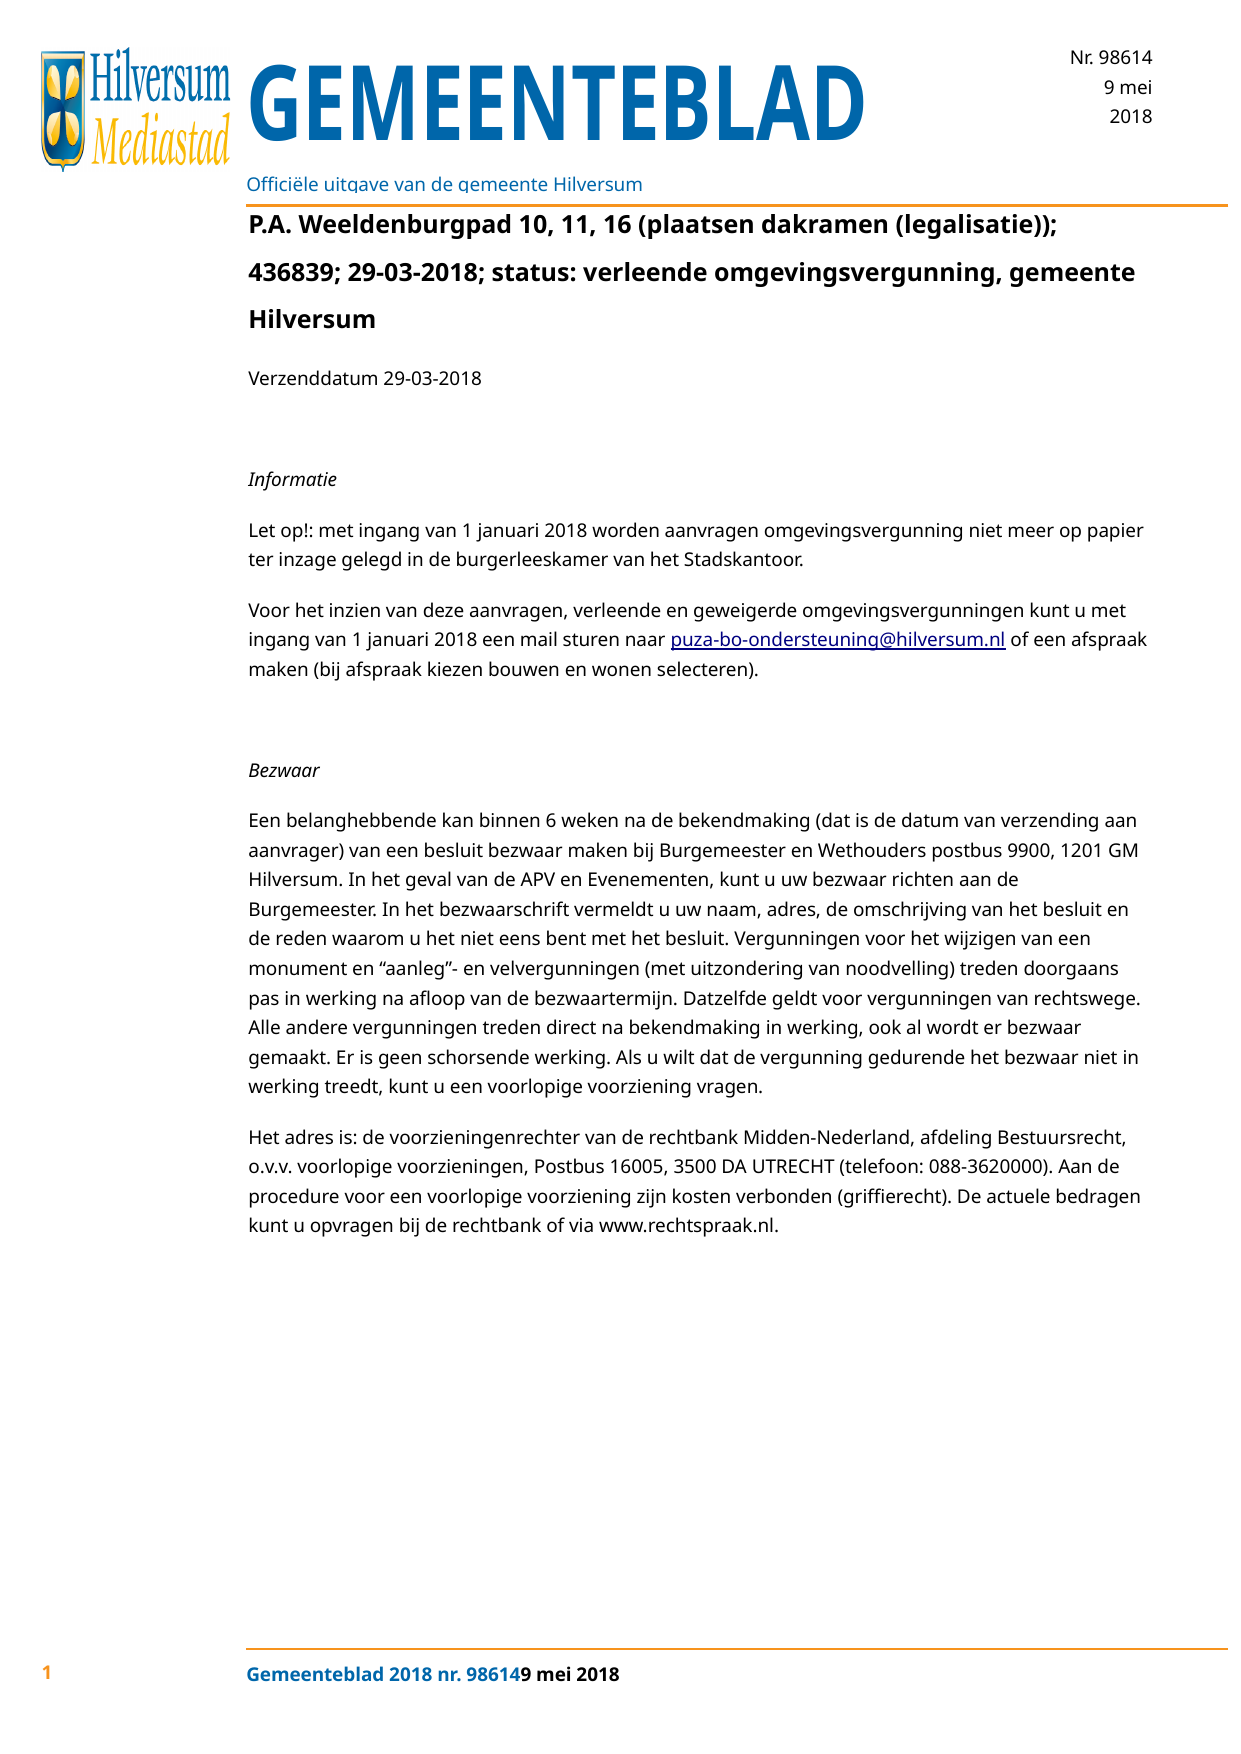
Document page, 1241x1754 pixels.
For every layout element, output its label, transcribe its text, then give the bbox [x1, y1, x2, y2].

text Het adres is: de voorzieningenrechter van de rechtbank Midden-Nederland, afdeling Bestuursrecht, o.v.v. voorlopige voorzieningen, Postbus 16005, 3500 DA UTRECHT (telefoon: 088-3620000). Aan de procedure voor een voorlopige voorziening zijn kosten verbonden (griffierecht). De actuele bedragen kunt u opvragen bij de rechtbank of via www.rechtspraak.nl. [248, 1124, 1152, 1238]
text Verzenddatum 29-03-2018 [248, 366, 1152, 391]
text P.A. Weeldenburgpad 10, 11, 16 (plaatsen dakramen (legalisatie)); 436839; 29-03-2018; status: verleende omgevingsvergunning, gemeente Hilversum [248, 207, 1152, 336]
text Let op!: met ingang van 1 januari 2018 worden aanvragen omgevingsvergunning niet meer op papier ter inzage gelegd in de burgerleeskamer van het Stadskantoor. [248, 517, 1152, 572]
text Een belanghebbende kan binnen 6 weken na de bekendmaking (dat is de datum van verzending aan aanvrager) van een besluit bezwaar maken bij Burgemeester en Wethouders postbus 9900, 1201 GM Hilversum. In het geval van de APV en Evenementen, kunt u uw bezwaar richten aan de Burgemeester. In het bezwaarschrift vermeldt u uw naam, adres, de omschrijving van het besluit en de reden waarom u het niet eens bent met het besluit. Vergunningen voor het wijzigen van een monument en “aanleg”- en velvergunningen (met uitzondering van noodvelling) treden doorgaans pas in werking na afloop van de bezwaartermijn. Datzelfde geldt voor vergunningen van rechtswege. Alle andere vergunningen treden direct na bekendmaking in werking, ook al wordt er bezwaar gemaakt. Er is geen schorsende werking. Als u wilt dat de vergunning gedurende het bezwaar niet in werking treedt, kunt u een voorlopige voorziening vragen. [248, 807, 1152, 1099]
picture [41, 47, 231, 172]
text Bezwaar [248, 757, 1152, 782]
text Informatie [248, 466, 1152, 492]
text Voor het inzien van deze aanvragen, verleende en geweigerde omgevingsvergunningen kunt u met ingang van 1 januari 2018 een mail sturen naar puza-bo-ondersteuning@hilversum.nl of een afspraak maken (bij afspraak kiezen bouwen en wonen selecteren). [248, 597, 1152, 682]
